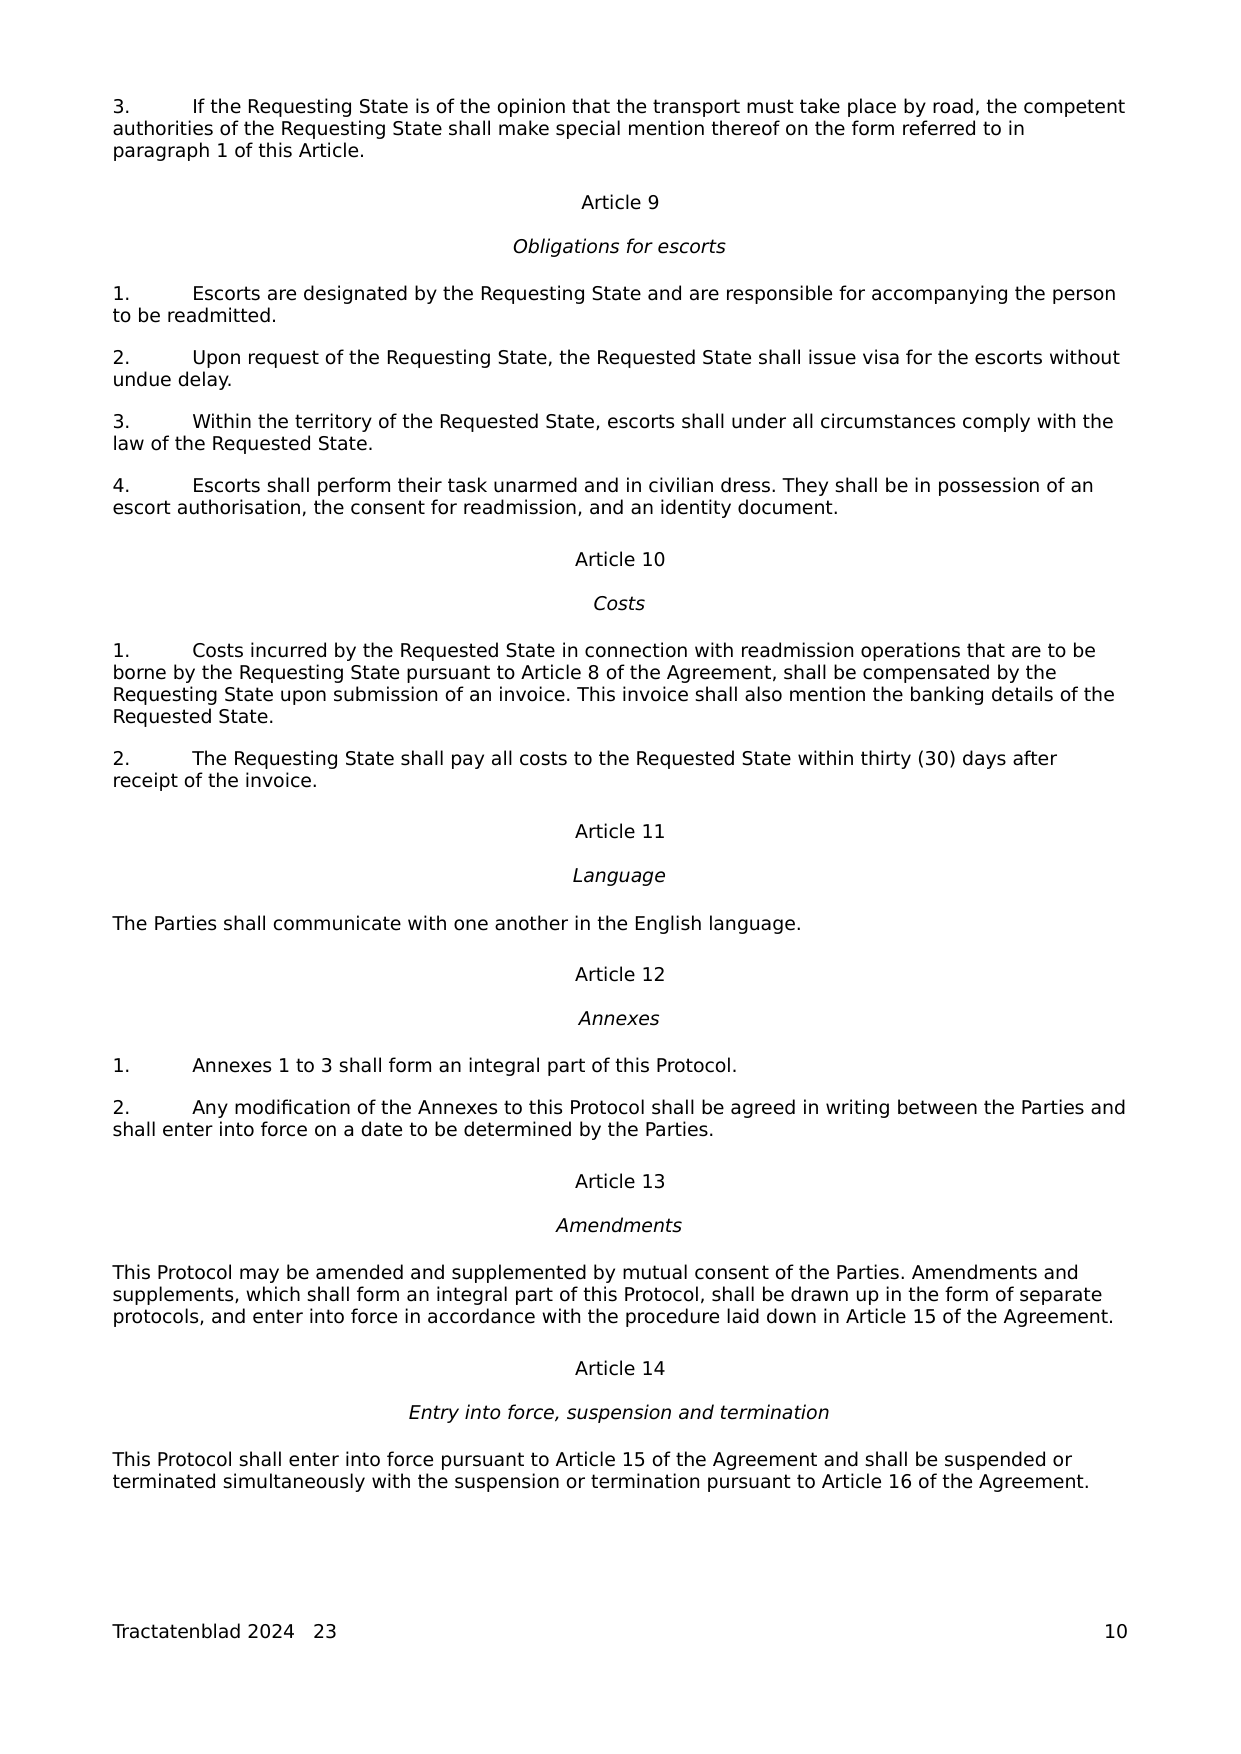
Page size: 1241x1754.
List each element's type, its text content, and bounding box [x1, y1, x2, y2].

subtitle Article 11 Language [112, 821, 1128, 887]
text The Parties shall communicate with one another in the English language. [112, 912, 1128, 934]
text 1. Annexes 1 to 3 shall form an integral part of this Protocol. [112, 1055, 1128, 1077]
text 1. Escorts are designated by the Requesting State and are responsible for accompanying the person to be readmitted. [112, 283, 1128, 327]
text 2. Upon request of the Requesting State, the Requested State shall issue visa for the escorts without undue delay. [112, 347, 1128, 391]
text 2. The Requesting State shall pay all costs to the Requested State within thirty (30) days after receipt of the invoice. [112, 747, 1128, 791]
text This Protocol may be amended and supplemented by mutual consent of the Parties. Amendments and supplements, which shall form an integral part of this Protocol, shall be drawn up in the form of separate protocols, and enter into force in accordance with the procedure laid down in Article 15 of the Agreement. [112, 1262, 1128, 1328]
text 4. Escorts shall perform their task unarmed and in civilian dress. They shall be in possession of an escort authorisation, the consent for readmission, and an identity document. [112, 475, 1128, 519]
text 2. Any modification of the Annexes to this Protocol shall be agreed in writing between the Parties and shall enter into force on a date to be determined by the Parties. [112, 1097, 1128, 1141]
text 3. Within the territory of the Requested State, escorts shall under all circumstances comply with the law of the Requested State. [112, 411, 1128, 455]
text 1. Costs incurred by the Requested State in connection with readmission operations that are to be borne by the Requesting State pursuant to Article 8 of the Agreement, shall be compensated by the Requesting State upon submission of an invoice. This invoice shall also mention the banking details of the Requested State. [112, 639, 1128, 727]
subtitle Article 13 Amendments [112, 1171, 1128, 1237]
subtitle Article 10 Costs [112, 549, 1128, 614]
text This Protocol shall enter into force pursuant to Article 15 of the Agreement and shall be suspended or terminated simultaneously with the suspension or termination pursuant to Article 16 of the Agreement. [112, 1449, 1128, 1493]
subtitle Article 14 Entry into force, suspension and termination [112, 1358, 1128, 1424]
subtitle Article 12 Annexes [112, 964, 1128, 1030]
text 3. If the Requesting State is of the opinion that the transport must take place by road, the competent authorities of the Requesting State shall make special mention thereof on the form referred to in paragraph 1 of this Article. [112, 96, 1128, 162]
subtitle Article 9 Obligations for escorts [112, 192, 1128, 258]
